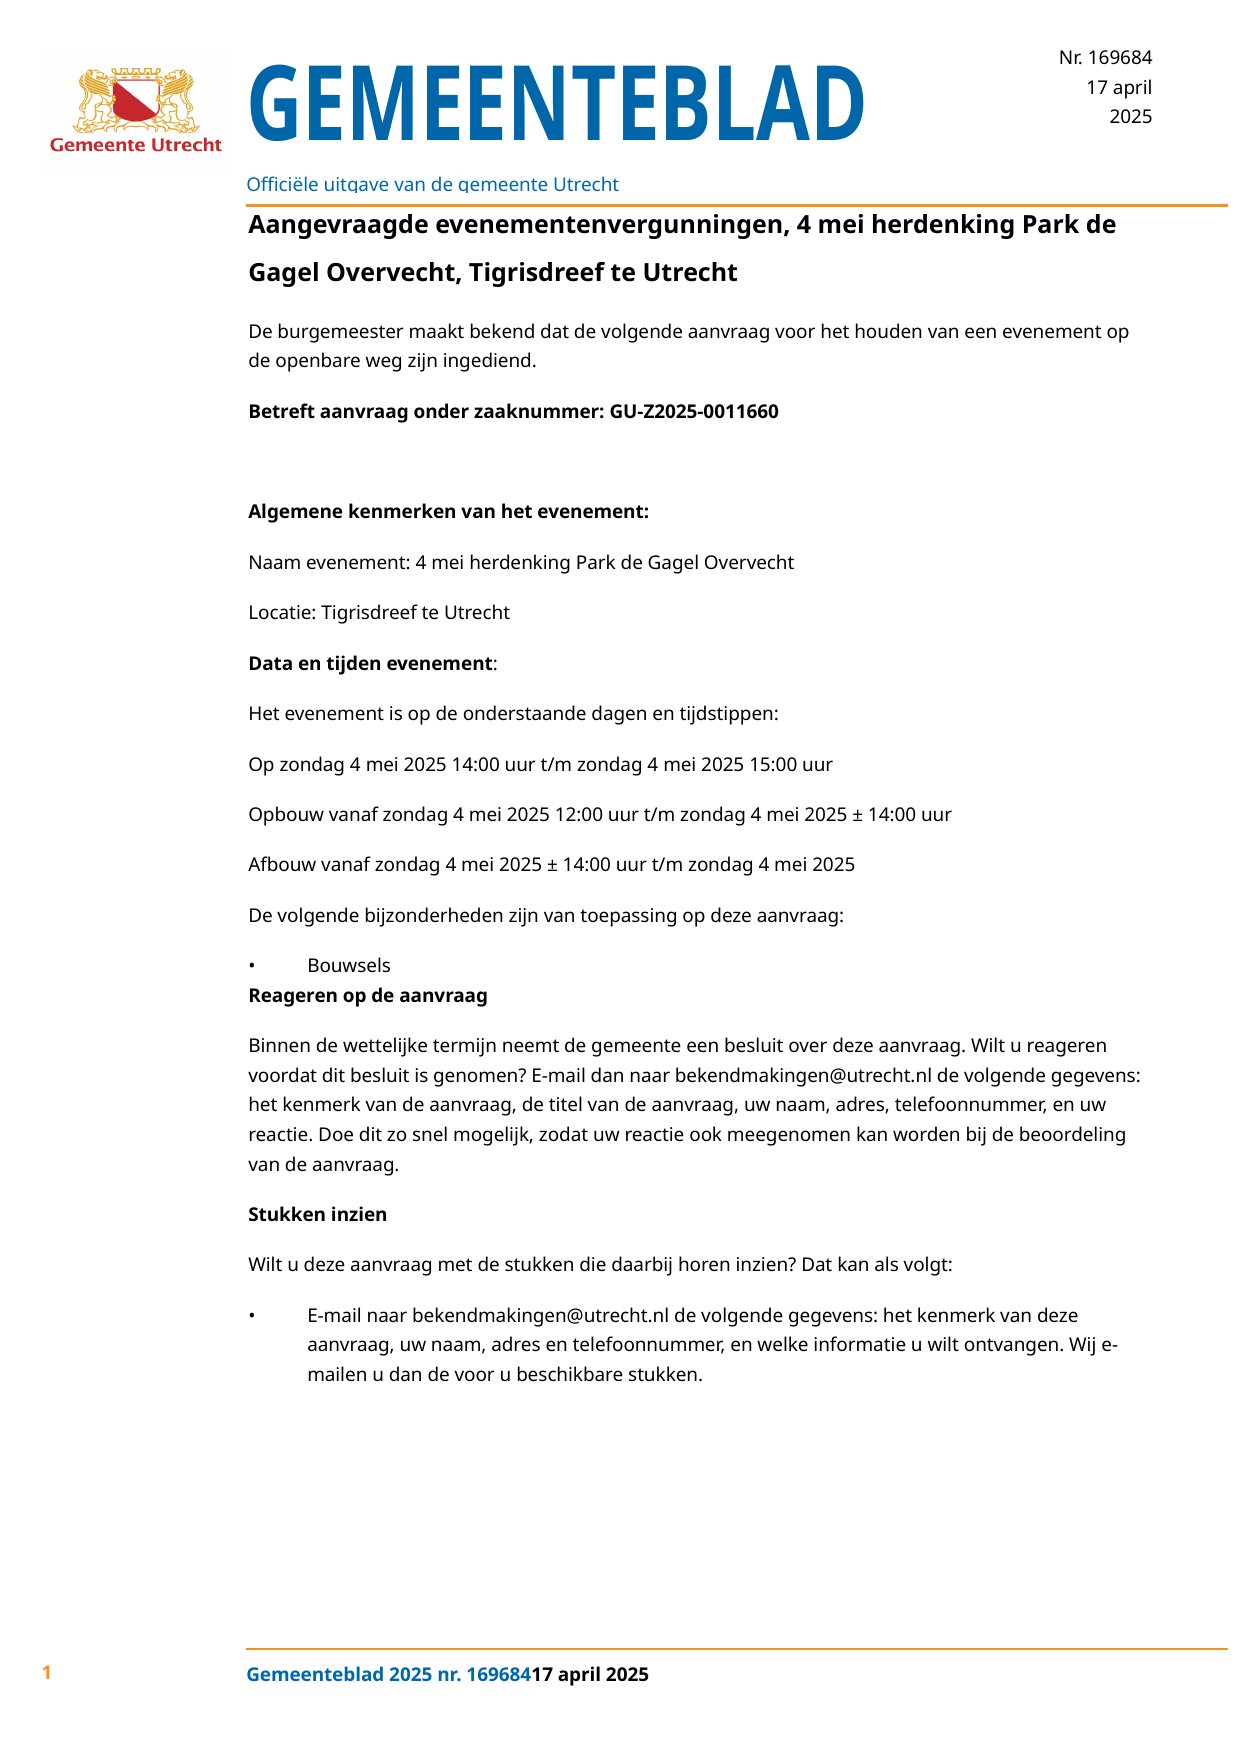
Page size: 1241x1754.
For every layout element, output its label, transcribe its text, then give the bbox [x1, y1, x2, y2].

list E-mail naar bekendmakingen@utrecht.nl de volgende gegevens: het kenmerk van deze aanvraag, uw naam, adres en telefoonnummer, en welke informatie u wilt ontvangen. Wij e-mailen u dan de voor u beschikbare stukken. [248, 1302, 1152, 1387]
text Aangevraagde evenementenvergunningen, 4 mei herdenking Park de Gagel Overvecht, Tigrisdreef te Utrecht [248, 207, 1152, 288]
text Wilt u deze aanvraag met de stukken die daarbij horen inzien? Dat kan als volgt: [248, 1252, 1152, 1277]
text De volgende bijzonderheden zijn van toepassing op deze aanvraag: [248, 902, 1152, 928]
text Algemene kenmerken van het evenement: [248, 499, 1152, 524]
text De burgemeester maakt bekend dat de volgende aanvraag voor het houden van een evenement op de openbare weg zijn ingediend. [248, 318, 1152, 373]
text Het evenement is op de onderstaande dagen en tijdstippen: [248, 700, 1152, 726]
text Betreft aanvraag onder zaaknummer: GU-Z2025-0011660 [248, 398, 1152, 424]
text Locatie: Tigrisdreef te Utrecht [248, 599, 1152, 625]
text Data en tijden evenement: [248, 650, 1152, 676]
list Bouwsels [248, 952, 1152, 978]
text Afbouw vanaf zondag 4 mei 2025 ± 14:00 uur t/m zondag 4 mei 2025 [248, 852, 1152, 877]
picture [41, 47, 231, 172]
text Op zondag 4 mei 2025 14:00 uur t/m zondag 4 mei 2025 15:00 uur [248, 751, 1152, 777]
text Stukken inzien [248, 1201, 1152, 1227]
text Naam evenement: 4 mei herdenking Park de Gagel Overvecht [248, 549, 1152, 575]
text Reageren op de aanvraag [248, 982, 1152, 1008]
text Binnen de wettelijke termijn neemt de gemeente een besluit over deze aanvraag. Wilt u reageren voordat dit besluit is genomen? E-mail dan naar bekendmakingen@utrecht.nl de volgende gegevens: het kenmerk van de aanvraag, de titel van de aanvraag, uw naam, adres, telefoonnummer, en uw reactie. Doe dit zo snel mogelijk, zodat uw reactie ook meegenomen kan worden bij de beoordeling van de aanvraag. [248, 1032, 1152, 1177]
text Opbouw vanaf zondag 4 mei 2025 12:00 uur t/m zondag 4 mei 2025 ± 14:00 uur [248, 801, 1152, 827]
